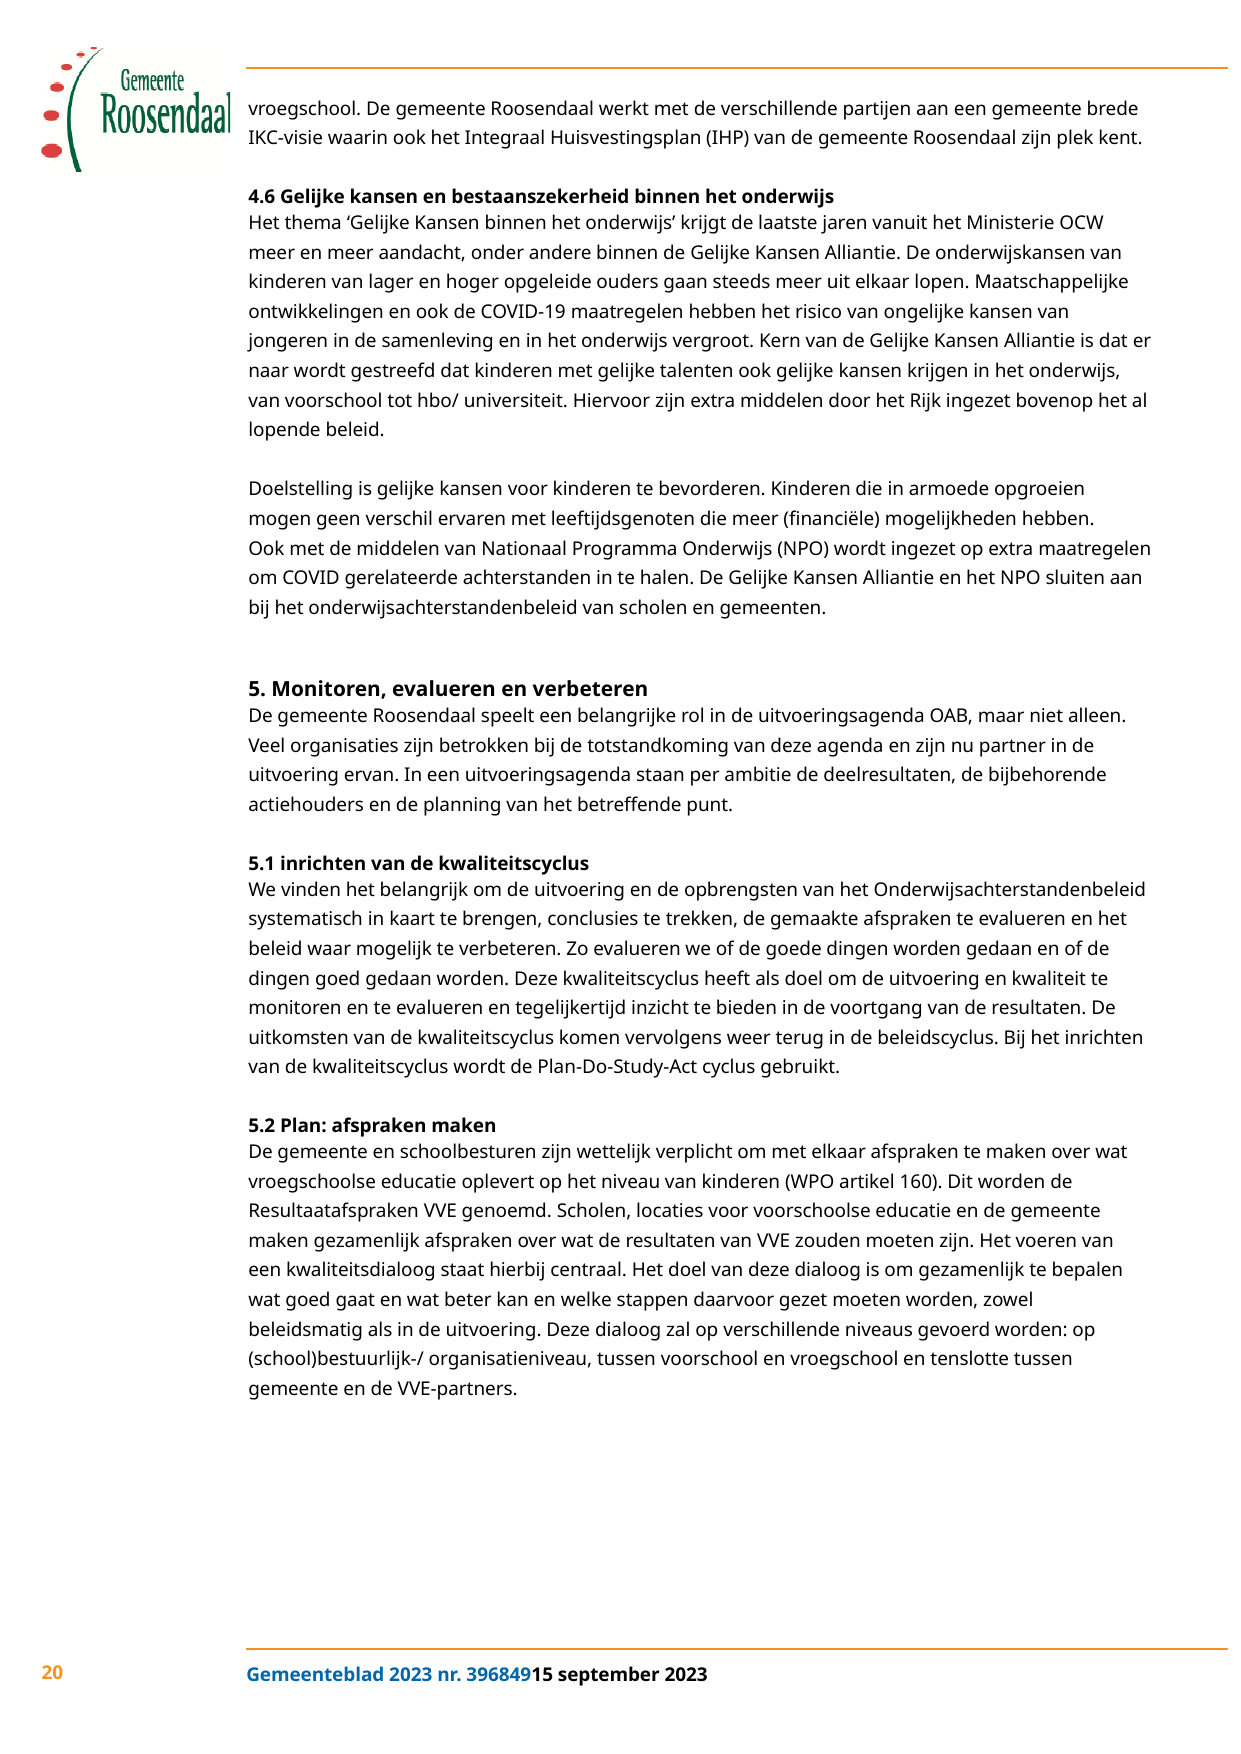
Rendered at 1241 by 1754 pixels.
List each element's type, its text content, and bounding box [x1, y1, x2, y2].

text De gemeente Roosendaal speelt een belangrijke rol in de uitvoeringsagenda OAB, maar niet alleen. Veel organisaties zijn betrokken bij de totstandkoming van deze agenda en zijn nu partner in de uitvoering ervan. In een uitvoeringsagenda staan per ambitie de deelresultaten, de bijbehorende actiehouders en de planning van het betreffende punt. [248, 702, 1152, 817]
text vroegschool. De gemeente Roosendaal werkt met de verschillende partijen aan een gemeente brede IKC-visie waarin ook het Integraal Huisvestingsplan (IHP) van de gemeente Roosendaal zijn plek kent. [248, 95, 1152, 150]
text 5.1 inrichten van de kwaliteitscyclus [248, 850, 1152, 876]
text De gemeente en schoolbesturen zijn wettelijk verplicht om met elkaar afspraken te maken over wat vroegschoolse educatie oplevert op het niveau van kinderen (WPO artikel 160). Dit worden de Resultaatafspraken VVE genoemd. Scholen, locaties voor voorschoolse educatie en de gemeente maken gezamenlijk afspraken over wat de resultaten van VVE zouden moeten zijn. Het voeren van een kwaliteitsdialoog staat hierbij centraal. Het doel van deze dialoog is om gezamenlijk te bepalen wat goed gaat en wat beter kan en welke stappen daarvoor gezet moeten worden, zowel beleidsmatig als in de uitvoering. Deze dialoog zal op verschillende niveaus gevoerd worden: op (school)bestuurlijk-/ organisatieniveau, tussen voorschool en vroegschool en tenslotte tussen gemeente en de VVE-partners. [248, 1138, 1152, 1401]
text Doelstelling is gelijke kansen voor kinderen te bevorderen. Kinderen die in armoede opgroeien mogen geen verschil ervaren met leeftijdsgenoten die meer (financiële) mogelijkheden hebben. [248, 476, 1152, 531]
text Ook met de middelen van Nationaal Programma Onderwijs (NPO) wordt ingezet op extra maatregelen om COVID gerelateerde achterstanden in te halen. De Gelijke Kansen Alliantie en het NPO sluiten aan bij het onderwijsachterstandenbeleid van scholen en gemeenten. [248, 535, 1152, 619]
text Het thema ‘Gelijke Kansen binnen het onderwijs’ krijgt de laatste jaren vanuit het Ministerie OCW meer en meer aandacht, onder andere binnen de Gelijke Kansen Alliantie. De onderwijskansen van kinderen van lager en hoger opgeleide ouders gaan steeds meer uit elkaar lopen. Maatschappelijke ontwikkelingen en ook de COVID-19 maatregelen hebben het risico van ongelijke kansen van jongeren in de samenleving en in het onderwijs vergroot. Kern van de Gelijke Kansen Alliantie is dat er naar wordt gestreefd dat kinderen met gelijke talenten ook gelijke kansen krijgen in het onderwijs, van voorschool tot hbo/ universiteit. Hiervoor zijn extra middelen door het Rijk ingezet bovenop het al lopende beleid. [248, 209, 1152, 442]
text 5.2 Plan: afspraken maken [248, 1113, 1152, 1138]
picture [41, 47, 231, 172]
text We vinden het belangrijk om de uitvoering en de opbrengsten van het Onderwijsachterstandenbeleid systematisch in kaart te brengen, conclusies te trekken, de gemaakte afspraken te evalueren en het beleid waar mogelijk te verbeteren. Zo evalueren we of de goede dingen worden gedaan en of de dingen goed gedaan worden. Deze kwaliteitscyclus heeft als doel om de uitvoering en kwaliteit te monitoren en te evalueren en tegelijkertijd inzicht te bieden in de voortgang van de resultaten. De uitkomsten van de kwaliteitscyclus komen vervolgens weer terug in de beleidscyclus. Bij het inrichten van de kwaliteitscyclus wordt de Plan-Do-Study-Act cyclus gebruikt. [248, 876, 1152, 1079]
text 5. Monitoren, evalueren en verbeteren [248, 674, 1152, 702]
text 4.6 Gelijke kansen en bestaanszekerheid binnen het onderwijs [248, 183, 1152, 209]
